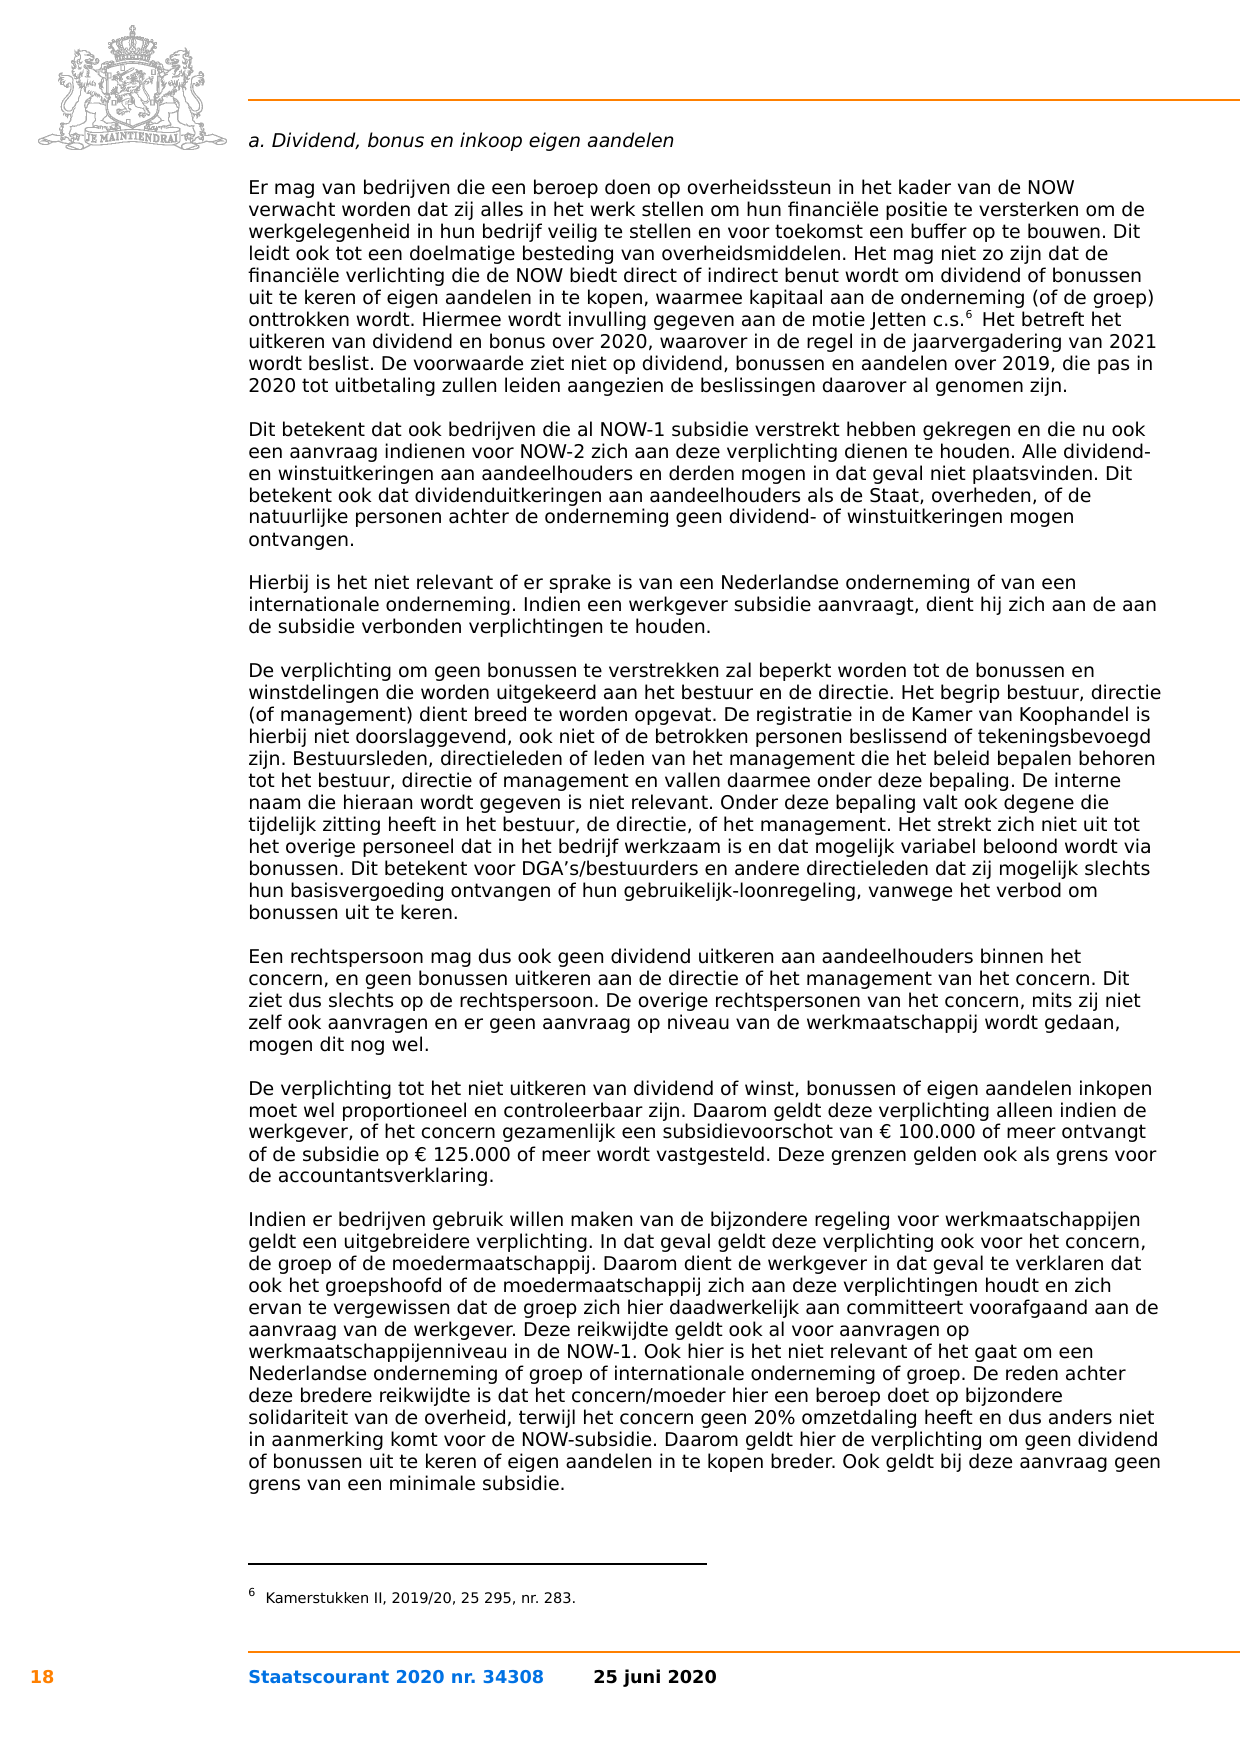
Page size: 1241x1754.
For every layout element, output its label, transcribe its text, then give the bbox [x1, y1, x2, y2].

text Indien er bedrijven gebruik willen maken van de bijzondere regeling voor werkmaatschappijen geldt een uitgebreidere verplichting. In dat geval geldt deze verplichting ook voor het concern, de groep of de moedermaatschappij. Daarom dient de werkgever in dat geval te verklaren dat ook het groepshoofd of de moedermaatschappij zich aan deze verplichtingen houdt en zich ervan te vergewissen dat de groep zich hier daadwerkelijk aan committeert voorafgaand aan de aanvraag van de werkgever. Deze reikwijdte geldt ook al voor aanvragen op werkmaatschappijenniveau in de NOW-1. Ook hier is het niet relevant of het gaat om een Nederlandse onderneming of groep of internationale onderneming of groep. De reden achter deze bredere reikwijdte is dat het concern/moeder hier een beroep doet op bijzondere solidariteit van de overheid, terwijl het concern geen 20% omzetdaling heeft en dus anders niet in aanmerking komt voor de NOW-subsidie. Daarom geldt hier de verplichting om geen dividend of bonussen uit te keren of eigen aandelen in te kopen breder. Ook geldt bij deze aanvraag geen grens van een minimale subsidie. [248, 1209, 1163, 1495]
text Een rechtspersoon mag dus ook geen dividend uitkeren aan aandeelhouders binnen het concern, en geen bonussen uitkeren aan de directie of het management van het concern. Dit ziet dus slechts op de rechtspersoon. De overige rechtspersonen van het concern, mits zij niet zelf ook aanvragen en er geen aanvraag op niveau van de werkmaatschappij wordt gedaan, mogen dit nog wel. [248, 946, 1163, 1056]
text Kamerstukken II, 2019/20, 25 295, nr. 283. [248, 1586, 1163, 1608]
subtitle a. Dividend, bonus en inkoop eigen aandelen [248, 130, 1163, 152]
picture [38, 25, 227, 150]
text Hierbij is het niet relevant of er sprake is van een Nederlandse onderneming of van een internationale onderneming. Indien een werkgever subsidie aanvraagt, dient hij zich aan de aan de subsidie verbonden verplichtingen te houden. [248, 572, 1163, 638]
text Er mag van bedrijven die een beroep doen op overheidssteun in het kader van de NOW verwacht worden dat zij alles in het werk stellen om hun financiële positie te versterken om de werkgelegenheid in hun bedrijf veilig te stellen en voor toekomst een buffer op te bouwen. Dit leidt ook tot een doelmatige besteding van overheidsmiddelen. Het mag niet zo zijn dat de financiële verlichting die de NOW biedt direct of indirect benut wordt om dividend of bonussen uit te keren of eigen aandelen in te kopen, waarmee kapitaal aan de onderneming (of de groep) onttrokken wordt. Hiermee wordt invulling gegeven aan de motie Jetten c.s. Het betreft het uitkeren van dividend en bonus over 2020, waarover in de regel in de jaarvergadering van 2021 wordt beslist. De voorwaarde ziet niet op dividend, bonussen en aandelen over 2019, die pas in 2020 tot uitbetaling zullen leiden aangezien de beslissingen daarover al genomen zijn. [248, 177, 1163, 397]
text De verplichting om geen bonussen te verstrekken zal beperkt worden tot de bonussen en winstdelingen die worden uitgekeerd aan het bestuur en de directie. Het begrip bestuur, directie (of management) dient breed te worden opgevat. De registratie in de Kamer van Koophandel is hierbij niet doorslaggevend, ook niet of de betrokken personen beslissend of tekeningsbevoegd zijn. Bestuursleden, directieleden of leden van het management die het beleid bepalen behoren tot het bestuur, directie of management en vallen daarmee onder deze bepaling. De interne naam die hieraan wordt gegeven is niet relevant. Onder deze bepaling valt ook degene die tijdelijk zitting heeft in het bestuur, de directie, of het management. Het strekt zich niet uit tot het overige personeel dat in het bedrijf werkzaam is en dat mogelijk variabel beloond wordt via bonussen. Dit betekent voor DGA’s/bestuurders en andere directieleden dat zij mogelijk slechts hun basisvergoeding ontvangen of hun gebruikelijk-loonregeling, vanwege het verbod om bonussen uit te keren. [248, 660, 1163, 924]
text De verplichting tot het niet uitkeren van dividend of winst, bonussen of eigen aandelen inkopen moet wel proportioneel en controleerbaar zijn. Daarom geldt deze verplichting alleen indien de werkgever, of het concern gezamenlijk een subsidievoorschot van € 100.000 of meer ontvangt of de subsidie op € 125.000 of meer wordt vastgesteld. Deze grenzen gelden ook als grens voor de accountantsverklaring. [248, 1077, 1163, 1187]
text Dit betekent dat ook bedrijven die al NOW-1 subsidie verstrekt hebben gekregen en die nu ook een aanvraag indienen voor NOW-2 zich aan deze verplichting dienen te houden. Alle dividend- en winstuitkeringen aan aandeelhouders en derden mogen in dat geval niet plaatsvinden. Dit betekent ook dat dividenduitkeringen aan aandeelhouders als de Staat, overheden, of de natuurlijke personen achter de onderneming geen dividend- of winstuitkeringen mogen ontvangen. [248, 418, 1163, 550]
